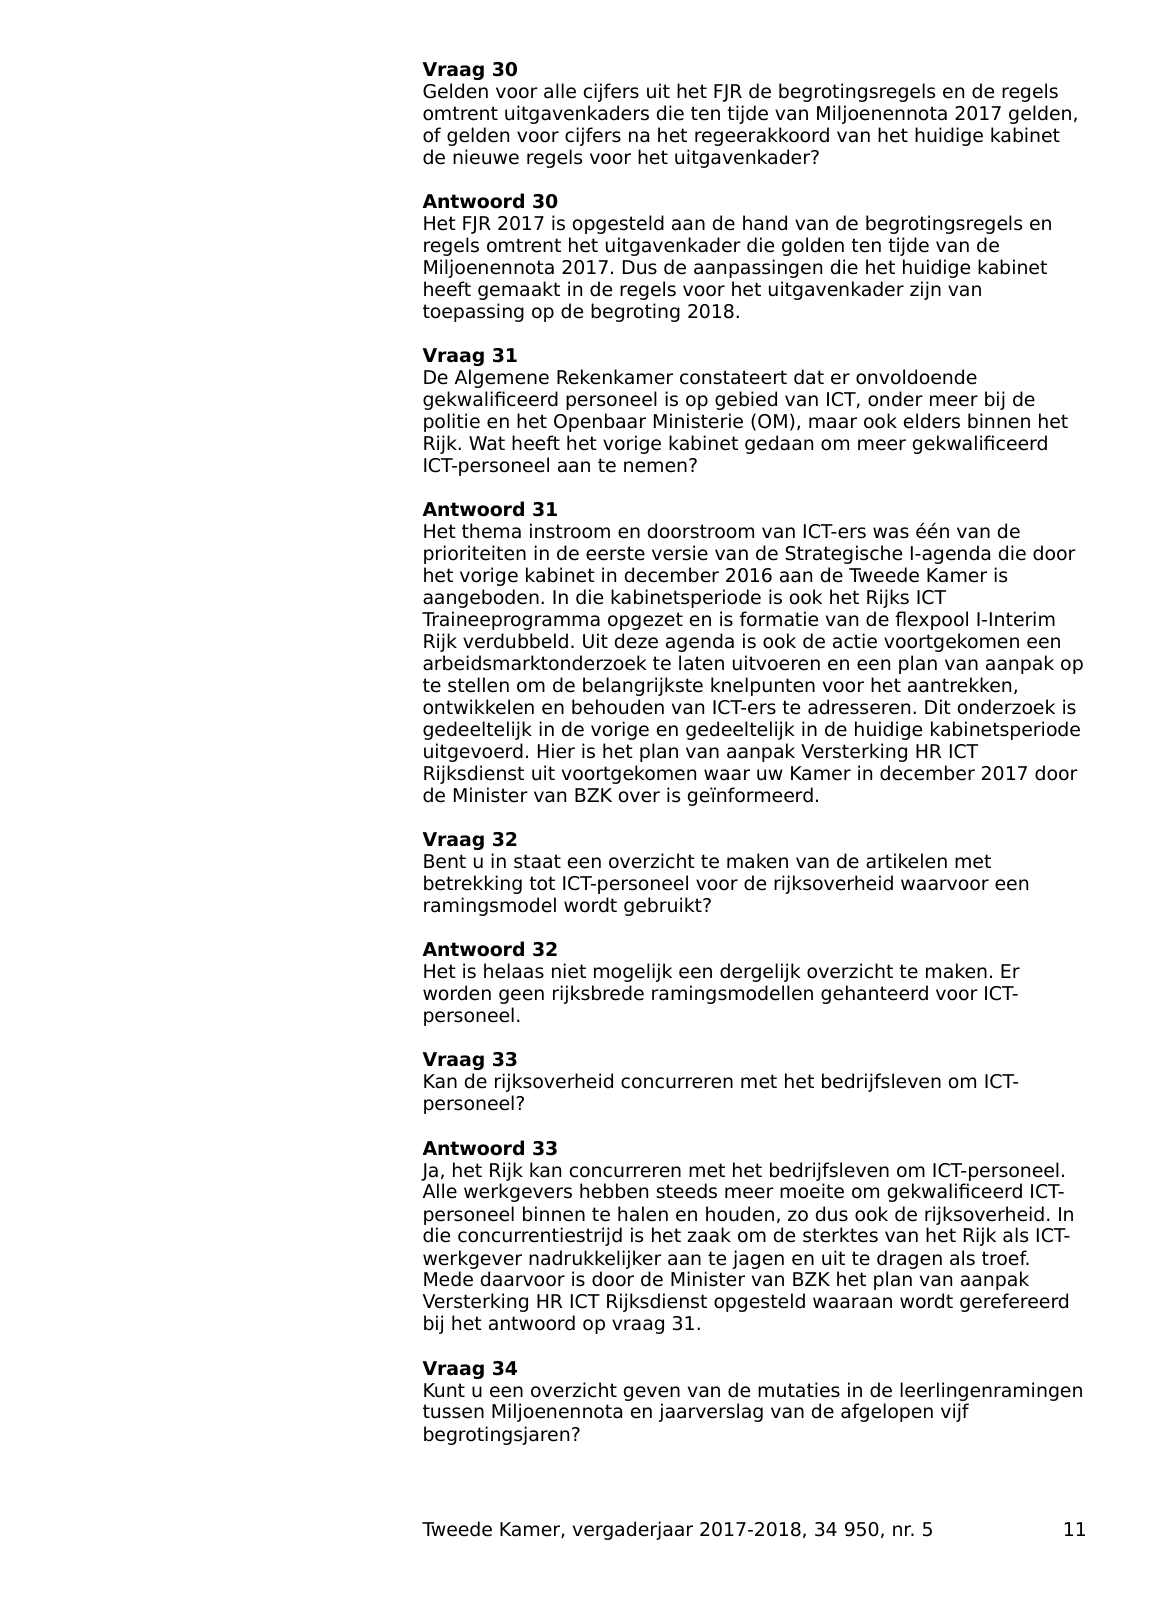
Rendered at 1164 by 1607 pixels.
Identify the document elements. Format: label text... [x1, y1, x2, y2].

text Antwoord 33 [422, 1137, 1087, 1159]
text Gelden voor alle cijfers uit het FJR de begrotingsregels en de regels omtrent uitgavenkaders die ten tijde van Miljoenennota 2017 gelden, of gelden voor cijfers na het regeerakkoord van het huidige kabinet de nieuwe regels voor het uitgavenkader? [422, 81, 1087, 169]
text Antwoord 30 [422, 191, 1087, 213]
text Ja, het Rijk kan concurreren met het bedrijfsleven om ICT-personeel. Alle werkgevers hebben steeds meer moeite om gekwalificeerd ICT-personeel binnen te halen en houden, zo dus ook de rijksoverheid. In die concurrentiestrijd is het zaak om de sterktes van het Rijk als ICT-werkgever nadrukkelijker aan te jagen en uit te dragen als troef. Mede daarvoor is door de Minister van BZK het plan van aanpak Versterking HR ICT Rijksdienst opgesteld waaraan wordt gerefereerd bij het antwoord op vraag 31. [422, 1159, 1087, 1335]
text Het thema instroom en doorstroom van ICT-ers was één van de prioriteiten in de eerste versie van de Strategische I-agenda die door het vorige kabinet in december 2016 aan de Tweede Kamer is aangeboden. In die kabinetsperiode is ook het Rijks ICT Traineeprogramma opgezet en is formatie van de flexpool I-Interim Rijk verdubbeld. Uit deze agenda is ook de actie voortgekomen een arbeidsmarktonderzoek te laten uitvoeren en een plan van aanpak op te stellen om de belangrijkste knelpunten voor het aantrekken, ontwikkelen en behouden van ICT-ers te adresseren. Dit onderzoek is gedeeltelijk in de vorige en gedeeltelijk in de huidige kabinetsperiode uitgevoerd. Hier is het plan van aanpak Versterking HR ICT Rijksdienst uit voortgekomen waar uw Kamer in december 2017 door de Minister van BZK over is geïnformeerd. [422, 521, 1087, 807]
text Vraag 33 [422, 1049, 1087, 1071]
text Bent u in staat een overzicht te maken van de artikelen met betrekking tot ICT-personeel voor de rijksoverheid waarvoor een ramingsmodel wordt gebruikt? [422, 851, 1087, 917]
text De Algemene Rekenkamer constateert dat er onvoldoende gekwalificeerd personeel is op gebied van ICT, onder meer bij de politie en het Openbaar Ministerie (OM), maar ook elders binnen het Rijk. Wat heeft het vorige kabinet gedaan om meer gekwalificeerd ICT-personeel aan te nemen? [422, 367, 1087, 477]
text Antwoord 32 [422, 939, 1087, 961]
text Het FJR 2017 is opgesteld aan de hand van de begrotingsregels en regels omtrent het uitgavenkader die golden ten tijde van de Miljoenennota 2017. Dus de aanpassingen die het huidige kabinet heeft gemaakt in de regels voor het uitgavenkader zijn van toepassing op de begroting 2018. [422, 213, 1087, 323]
text Vraag 30 [422, 59, 1087, 81]
text Vraag 34 [422, 1357, 1087, 1379]
text Kunt u een overzicht geven van de mutaties in de leerlingenramingen tussen Miljoenennota en jaarverslag van de afgelopen vijf begrotingsjaren? [422, 1379, 1087, 1445]
text Vraag 32 [422, 829, 1087, 851]
text Kan de rijksoverheid concurreren met het bedrijfsleven om ICT-personeel? [422, 1071, 1087, 1115]
text Het is helaas niet mogelijk een dergelijk overzicht te maken. Er worden geen rijksbrede ramingsmodellen gehanteerd voor ICT-personeel. [422, 961, 1087, 1027]
text Antwoord 31 [422, 499, 1087, 521]
text Vraag 31 [422, 345, 1087, 367]
